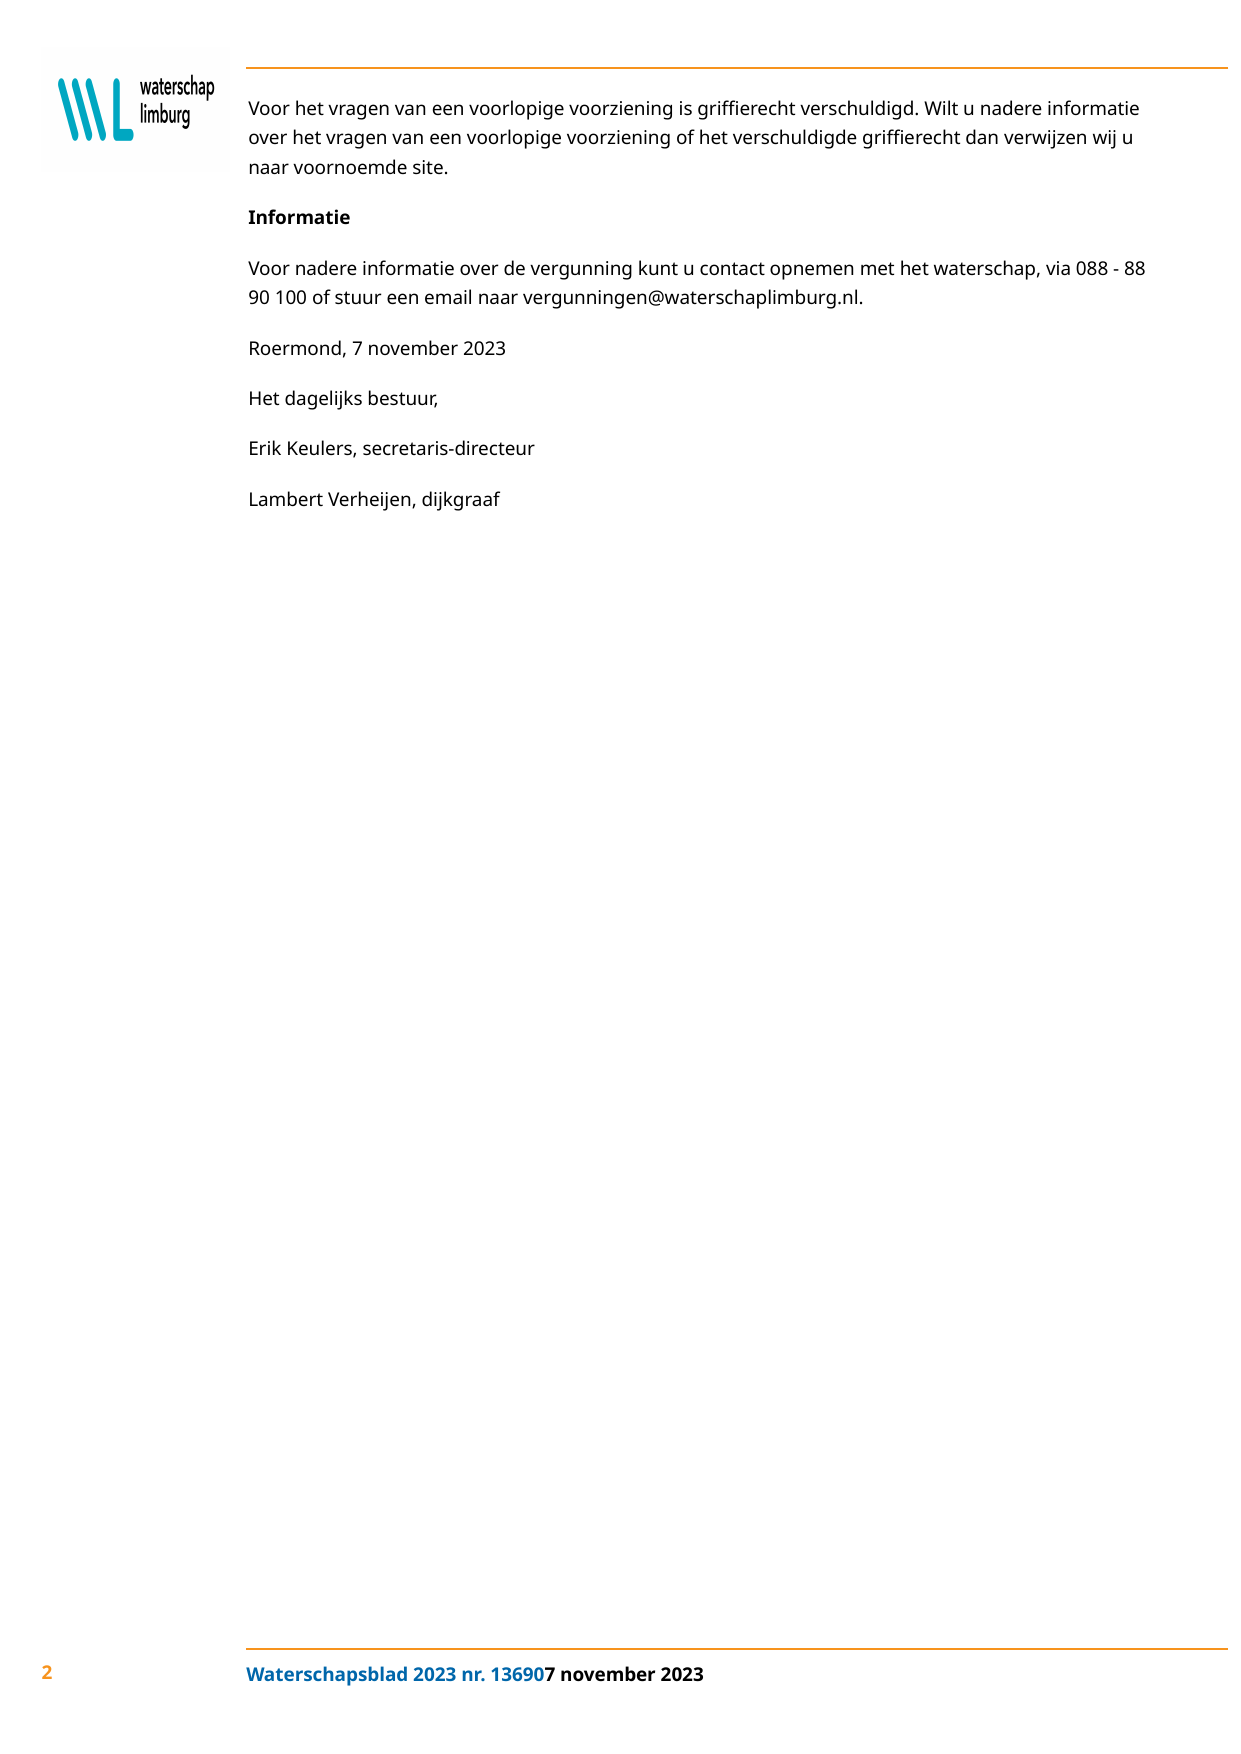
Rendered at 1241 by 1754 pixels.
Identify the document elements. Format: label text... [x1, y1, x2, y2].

text Erik Keulers, secretaris-directeur [248, 436, 1152, 461]
text Lambert Verheijen, dijkgraaf [248, 486, 1152, 512]
picture [41, 47, 231, 172]
text Het dagelijks bestuur, [248, 385, 1152, 411]
text Voor het vragen van een voorlopige voorziening is griffierecht verschuldigd. Wilt u nadere informatie over het vragen van een voorlopige voorziening of het verschuldigde griffierecht dan verwijzen wij u naar voornoemde site. [248, 95, 1152, 180]
text Informatie [248, 204, 1152, 230]
text Voor nadere informatie over de vergunning kunt u contact opnemen met het waterschap, via 088 - 88 90 100 of stuur een email naar vergunningen@waterschaplimburg.nl. [248, 255, 1152, 310]
text Roermond, 7 november 2023 [248, 335, 1152, 361]
